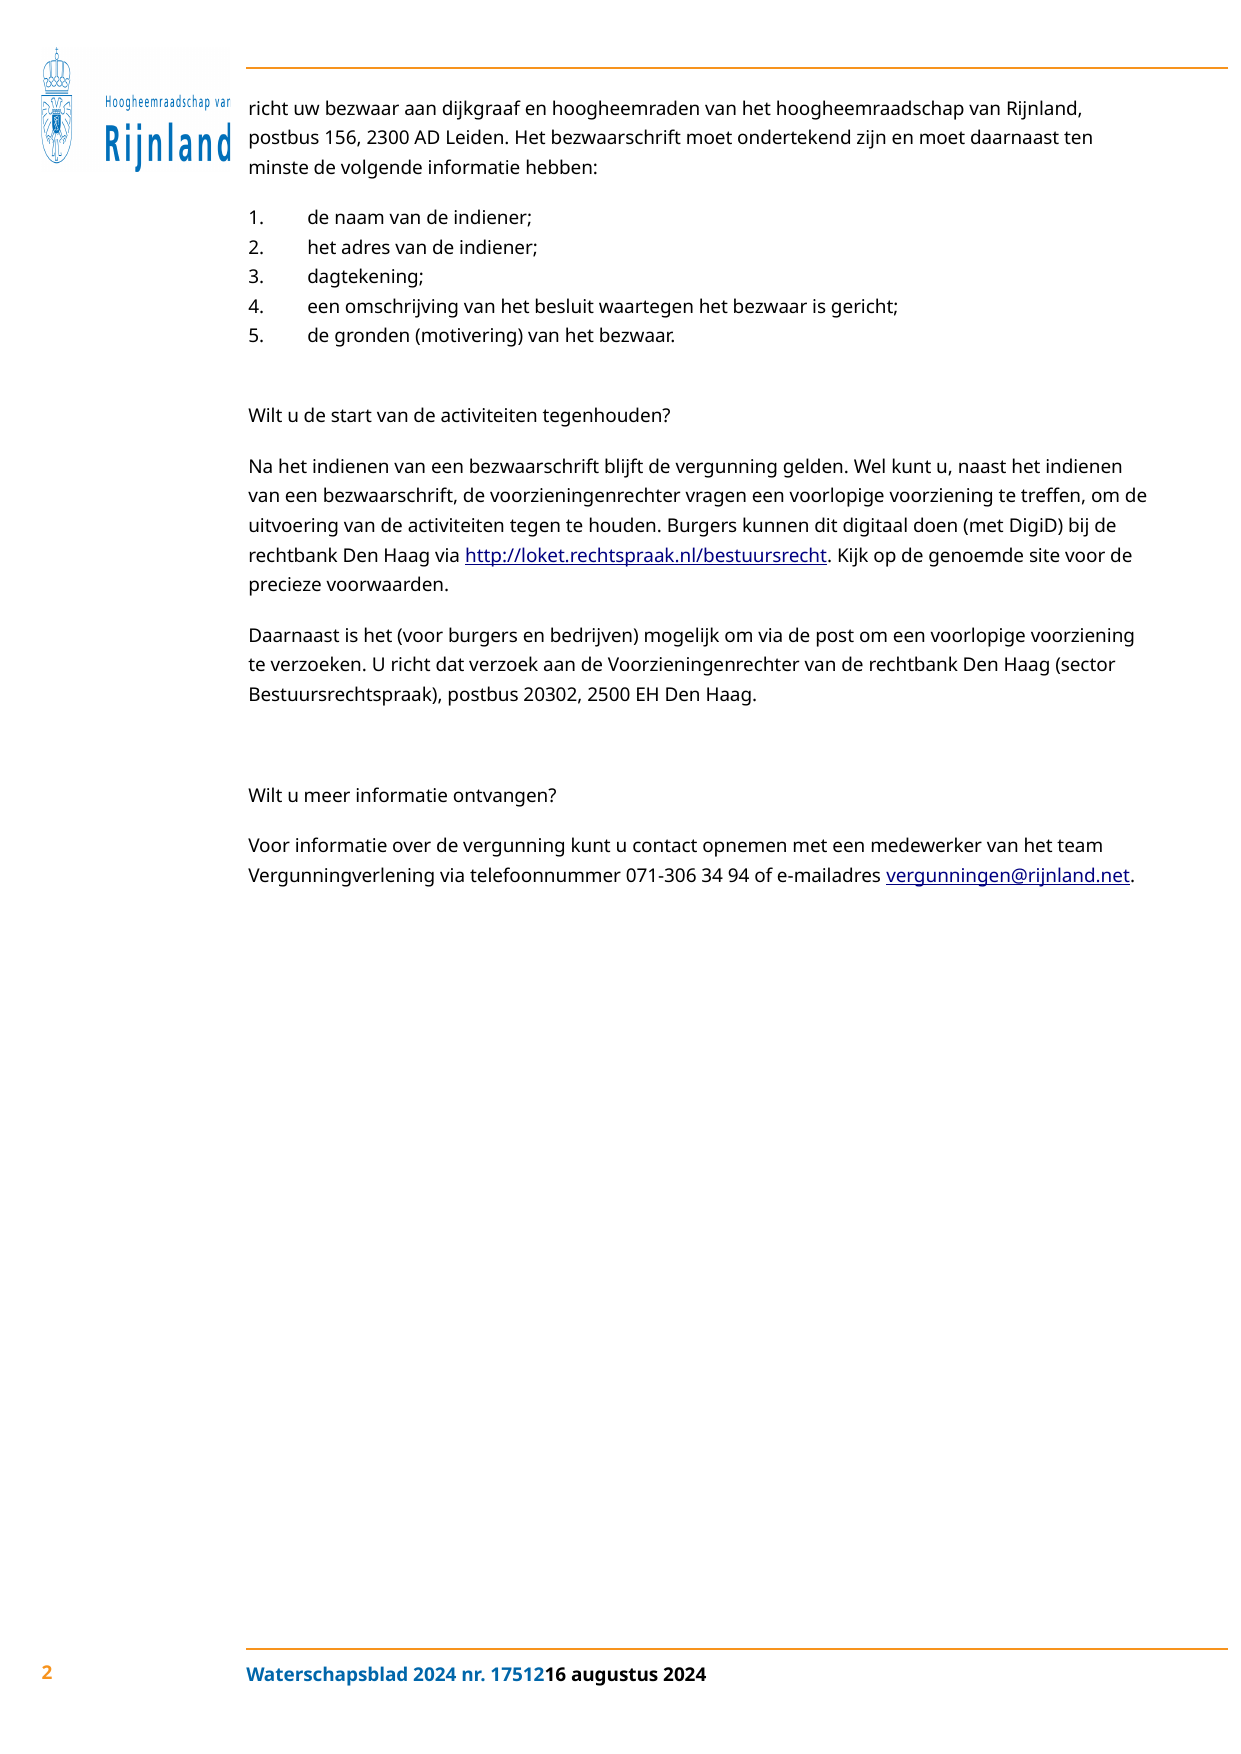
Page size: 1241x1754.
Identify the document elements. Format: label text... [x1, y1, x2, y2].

text Na het indienen van een bezwaarschrift blijft de vergunning gelden. Wel kunt u, naast het indienen van een bezwaarschrift, de voorzieningenrechter vragen een voorlopige voorziening te treffen, om de uitvoering van de activiteiten tegen te houden. Burgers kunnen dit digitaal doen (met DigiD) bij de rechtbank Den Haag via http://loket.rechtspraak.nl/bestuursrecht. Kijk op de genoemde site voor de precieze voorwaarden. [248, 453, 1152, 597]
text Wilt u de start van de activiteiten tegenhouden? [248, 403, 1152, 428]
list dagtekening; [248, 263, 1152, 289]
text Voor informatie over de vergunning kunt u contact opnemen met een medewerker van het team Vergunningverlening via telefoonnummer 071-306 34 94 of e-mailadres vergunningen@rijnland.net. [248, 832, 1152, 888]
text Daarnaast is het (voor burgers en bedrijven) mogelijk om via de post om een voorlopige voorziening te verzoeken. U richt dat verzoek aan de Voorzieningenrechter van de rechtbank Den Haag (sector Bestuursrechtspraak), postbus 20302, 2500 EH Den Haag. [248, 622, 1152, 707]
text richt uw bezwaar aan dijkgraaf en hoogheemraden van het hoogheemraadschap van Rijnland, postbus 156, 2300 AD Leiden. Het bezwaarschrift moet ondertekend zijn en moet daarnaast ten minste de volgende informatie hebben: [248, 95, 1152, 180]
list het adres van de indiener; [248, 234, 1152, 260]
list de naam van de indiener; [248, 204, 1152, 230]
text Wilt u meer informatie ontvangen? [248, 782, 1152, 808]
list de gronden (motivering) van het bezwaar. [248, 323, 1152, 348]
list een omschrijving van het besluit waartegen het bezwaar is gericht; [248, 293, 1152, 319]
picture [41, 47, 231, 172]
